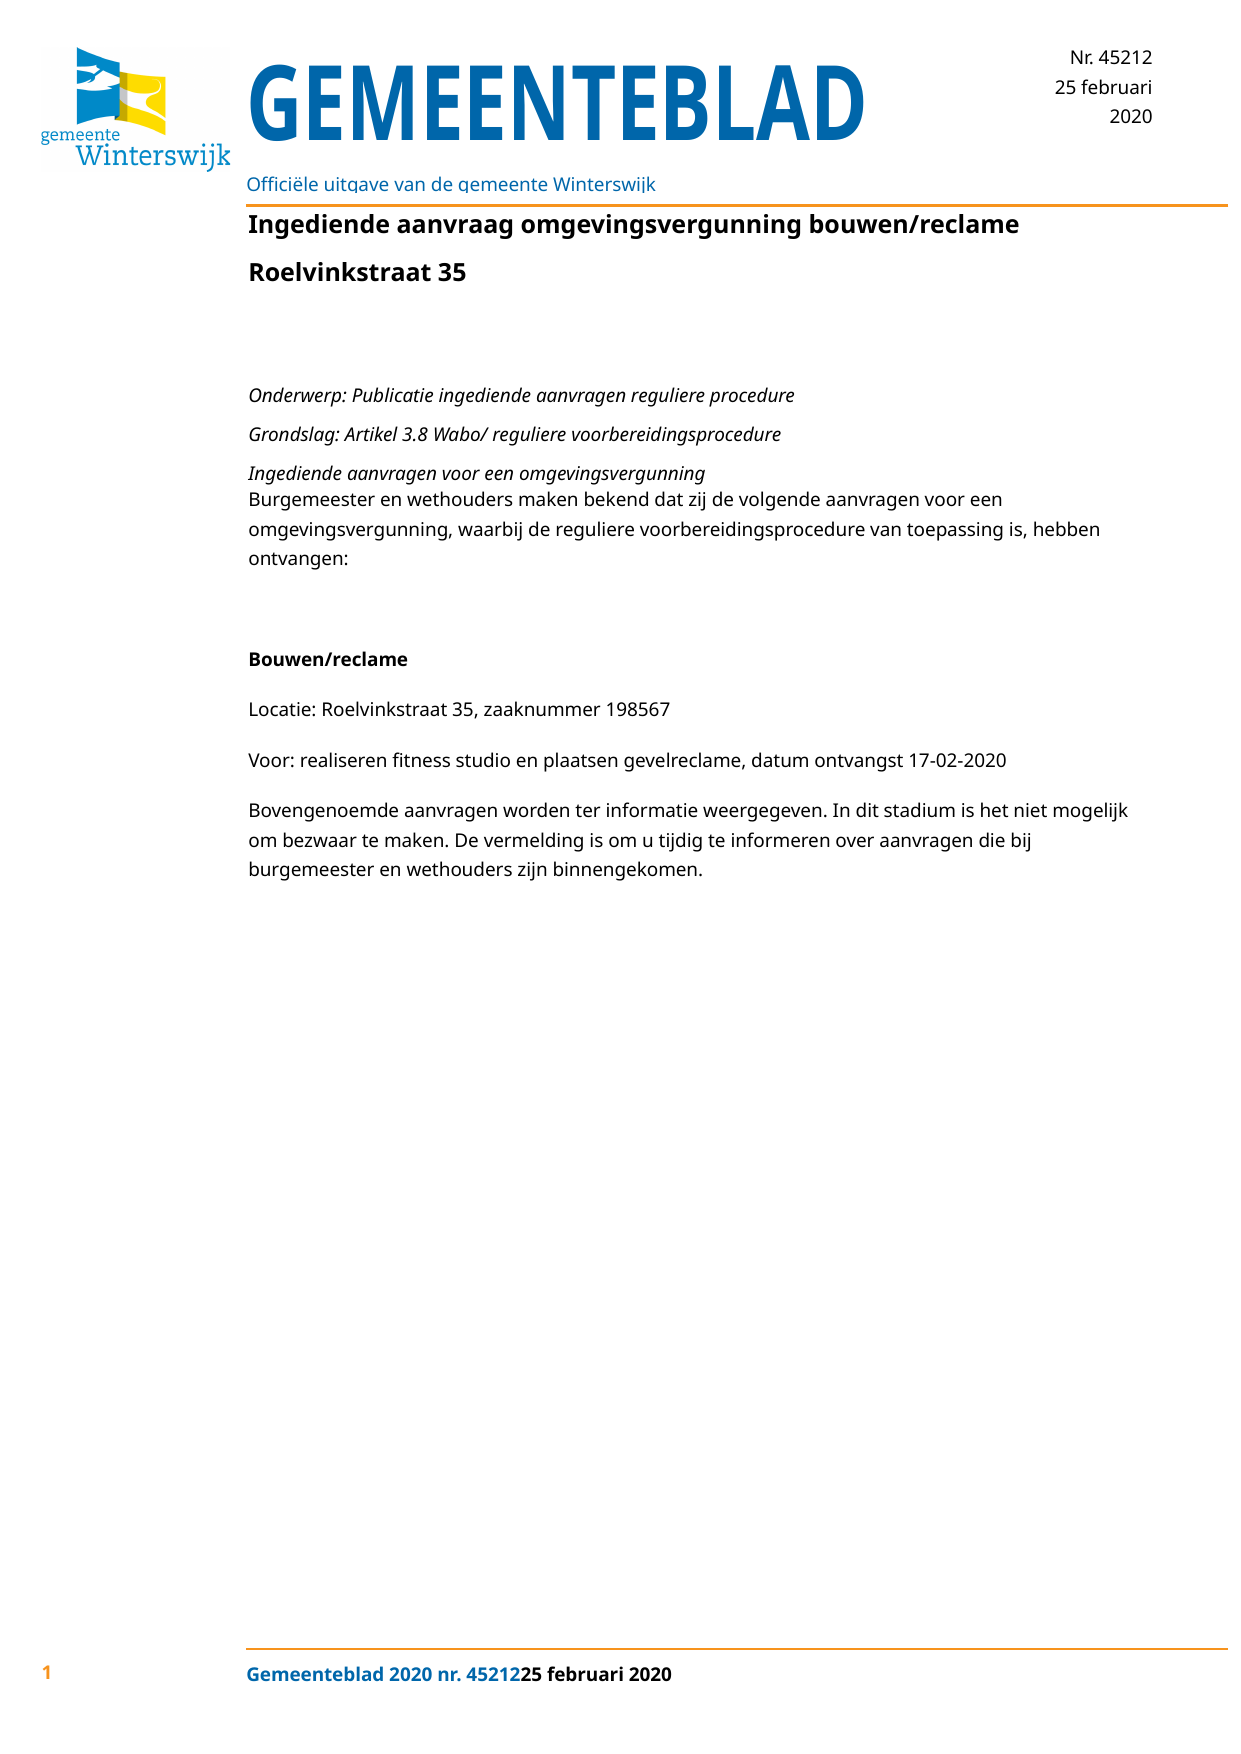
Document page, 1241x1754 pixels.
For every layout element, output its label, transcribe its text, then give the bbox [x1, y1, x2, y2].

text Voor: realiseren fitness studio en plaatsen gevelreclame, datum ontvangst 17-02-2020 [248, 747, 1152, 773]
text Bovengenoemde aanvragen worden ter informatie weergegeven. In dit stadium is het niet mogelijk om bezwaar te maken. De vermelding is om u tijdig te informeren over aanvragen die bij burgemeester en wethouders zijn binnengekomen. [248, 797, 1152, 882]
text Locatie: Roelvinkstraat 35, zaaknummer 198567 [248, 697, 1152, 722]
text Grondslag: Artikel 3.8 Wabo/ reguliere voorbereidingsprocedure [248, 421, 1152, 447]
text Ingediende aanvragen voor een omgevingsvergunning [248, 460, 1152, 486]
text Burgemeester en wethouders maken bekend dat zij de volgende aanvragen voor een omgevingsvergunning, waarbij de reguliere voorbereidingsprocedure van toepassing is, hebben ontvangen: [248, 486, 1152, 571]
text Bouwen/reclame [248, 646, 1152, 672]
text Ingediende aanvraag omgevingsvergunning bouwen/reclame Roelvinkstraat 35 [248, 207, 1152, 288]
text Onderwerp: Publicatie ingediende aanvragen reguliere procedure [248, 382, 1152, 408]
picture [225, 153, 231, 162]
picture [41, 47, 231, 172]
